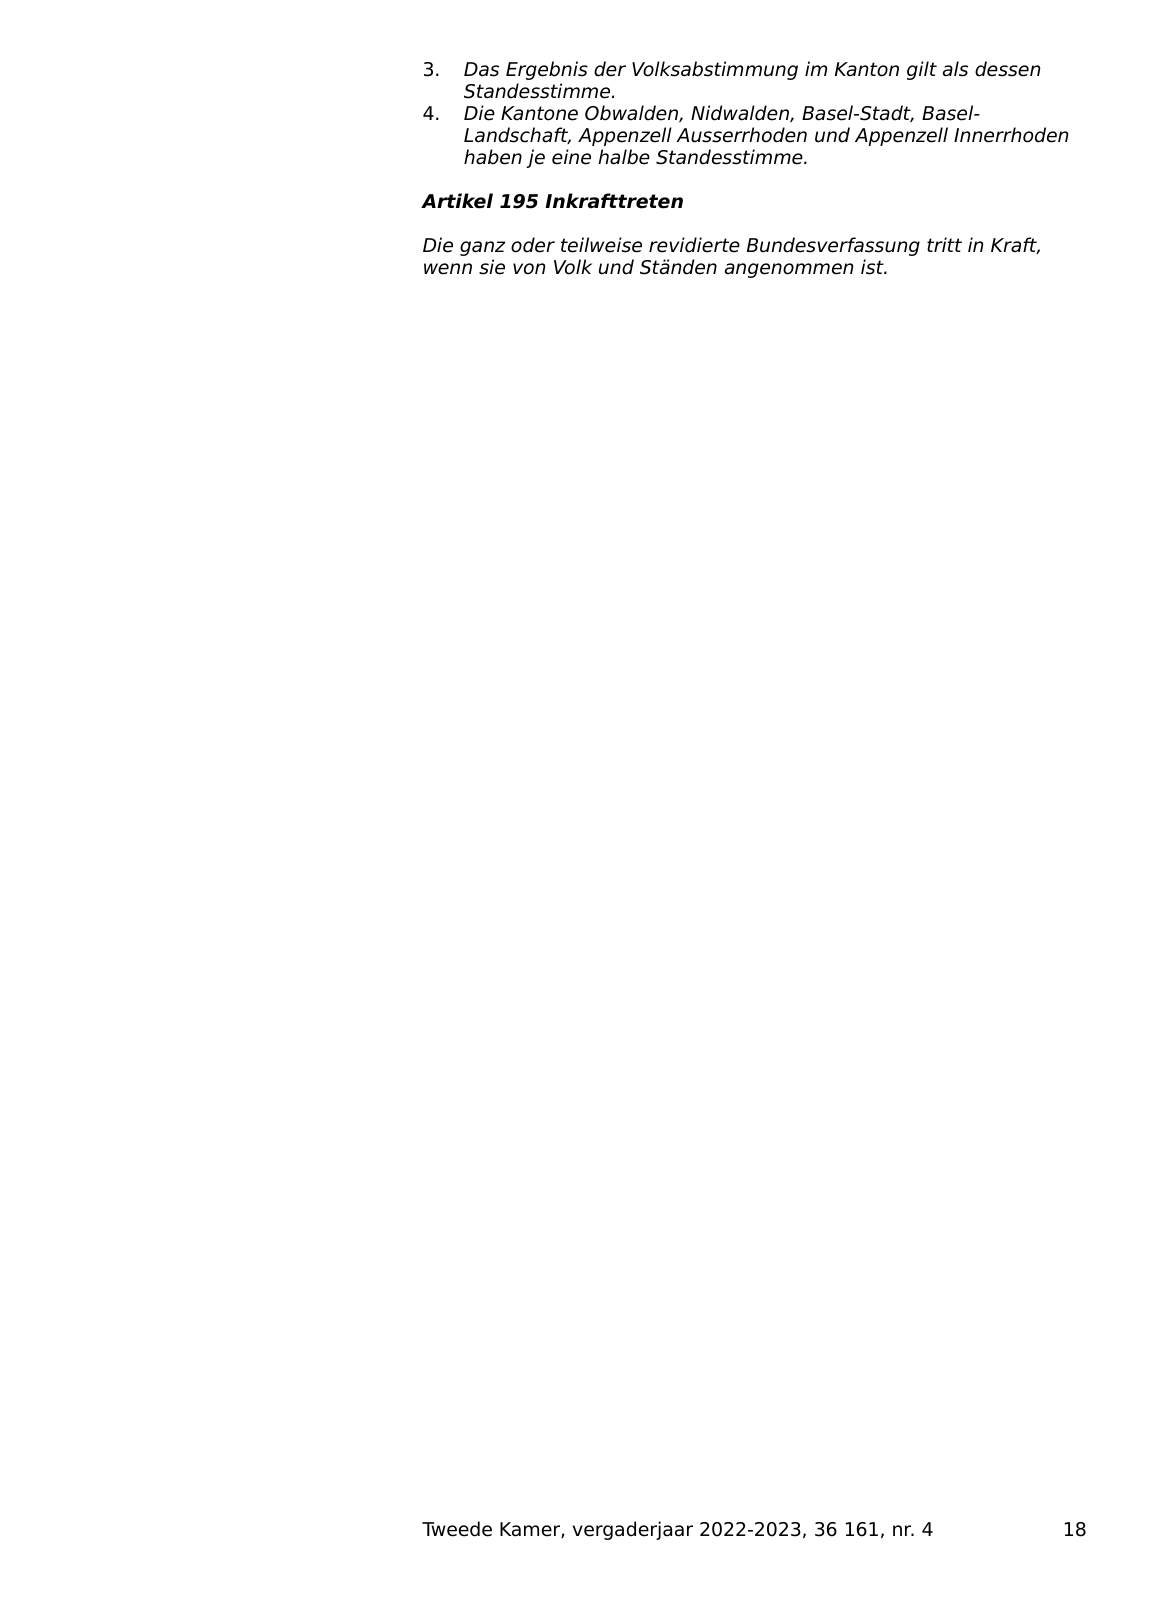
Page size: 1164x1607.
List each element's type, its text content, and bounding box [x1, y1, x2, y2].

text Die ganz oder teilweise revidierte Bundesverfassung tritt in Kraft, wenn sie von Volk und Ständen angenommen ist. [422, 235, 1087, 279]
subtitle Artikel 195 Inkrafttreten [422, 191, 1087, 213]
text 3. Das Ergebnis der Volksabstimmung im Kanton gilt als dessen Standesstimme. [422, 59, 1087, 103]
text 4. Die Kantone Obwalden, Nidwalden, Basel-Stadt, Basel-Landschaft, Appenzell Ausserrhoden und Appenzell Innerrhoden haben je eine halbe Standesstimme. [422, 103, 1087, 169]
